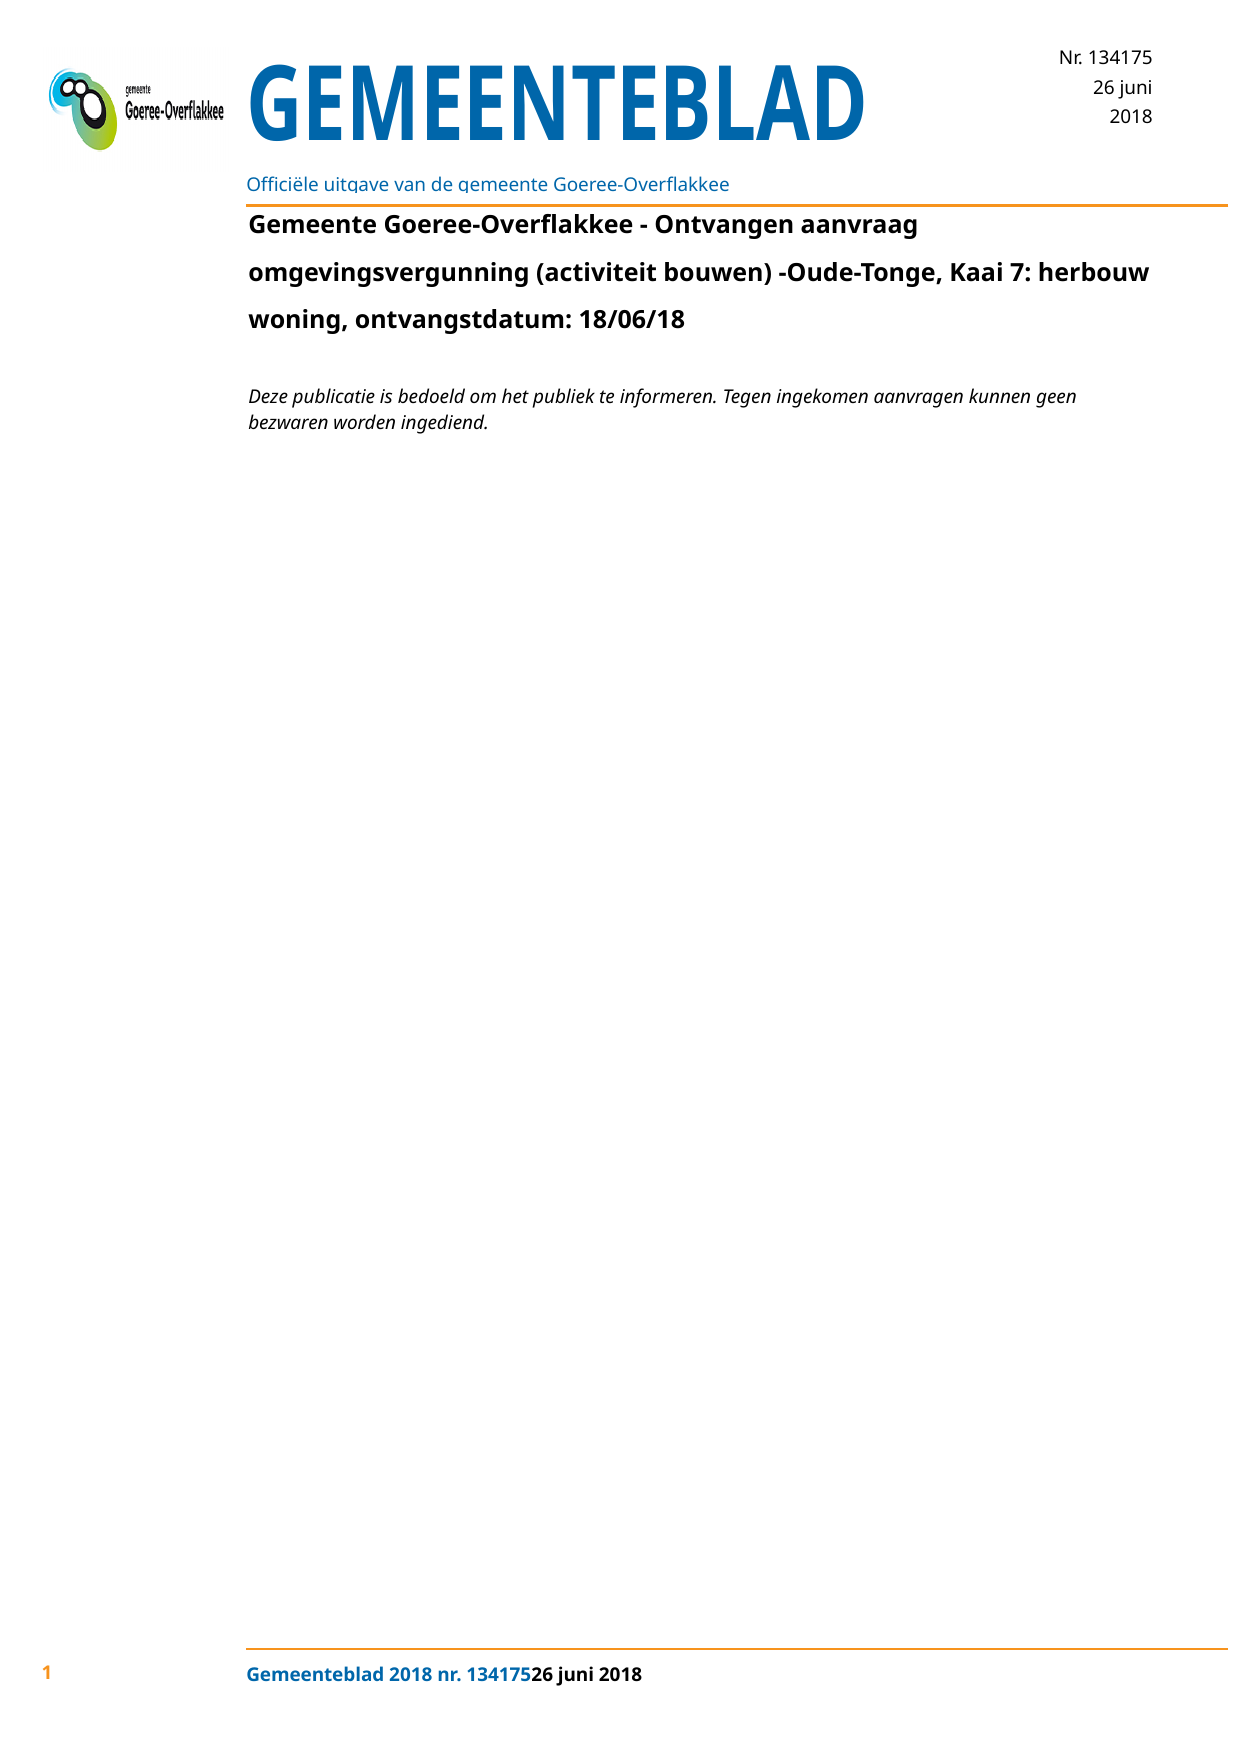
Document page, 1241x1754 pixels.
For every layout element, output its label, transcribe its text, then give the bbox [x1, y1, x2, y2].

text Gemeente Goeree-Overflakkee - Ontvangen aanvraag omgevingsvergunning (activiteit bouwen) -Oude-Tonge, Kaai 7: herbouw woning, ontvangstdatum: 18/06/18 [248, 207, 1152, 336]
picture [41, 47, 231, 172]
text Deze publicatie is bedoeld om het publiek te informeren. Tegen ingekomen aanvragen kunnen geen bezwaren worden ingediend. [248, 384, 1152, 435]
